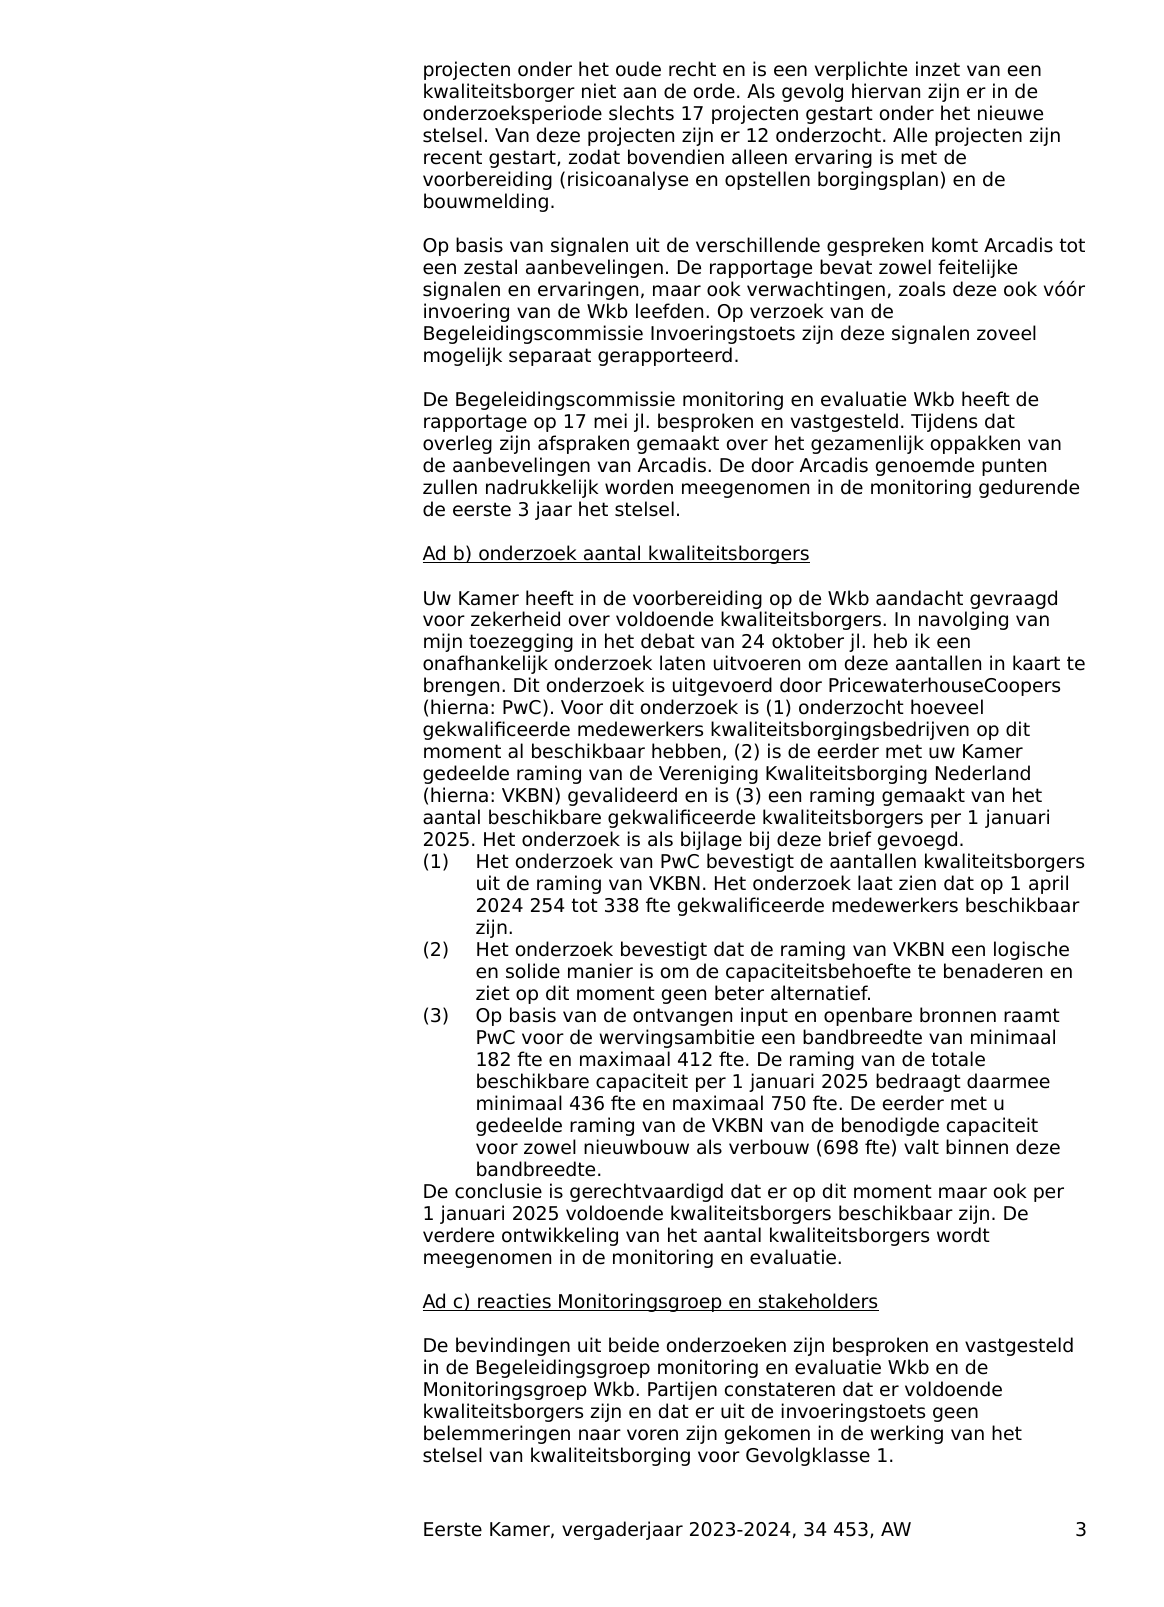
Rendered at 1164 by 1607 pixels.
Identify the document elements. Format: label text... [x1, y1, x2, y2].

text Uw Kamer heeft in de voorbereiding op de Wkb aandacht gevraagd voor zekerheid over voldoende kwaliteitsborgers. In navolging van mijn toezegging in het debat van 24 oktober jl. heb ik een onafhankelijk onderzoek laten uitvoeren om deze aantallen in kaart te brengen. Dit onderzoek is uitgevoerd door PricewaterhouseCoopers (hierna: PwC). Voor dit onderzoek is (1) onderzocht hoeveel gekwalificeerde medewerkers kwaliteitsborgingsbedrijven op dit moment al beschikbaar hebben, (2) is de eerder met uw Kamer gedeelde raming van de Vereniging Kwaliteitsborging Nederland (hierna: VKBN) gevalideerd en is (3) een raming gemaakt van het aantal beschikbare gekwalificeerde kwaliteitsborgers per 1 januari 2025. Het onderzoek is als bijlage bij deze brief gevoegd. [422, 587, 1087, 851]
subtitle Ad c) reacties Monitoringsgroep en stakeholders [422, 1291, 1087, 1313]
text Op basis van signalen uit de verschillende gespreken komt Arcadis tot een zestal aanbevelingen. De rapportage bevat zowel feitelijke signalen en ervaringen, maar ook verwachtingen, zoals deze ook vóór invoering van de Wkb leefden. Op verzoek van de Begeleidingscommissie Invoeringstoets zijn deze signalen zoveel mogelijk separaat gerapporteerd. [422, 235, 1087, 367]
text projecten onder het oude recht en is een verplichte inzet van een kwaliteitsborger niet aan de orde. Als gevolg hiervan zijn er in de onderzoeksperiode slechts 17 projecten gestart onder het nieuwe stelsel. Van deze projecten zijn er 12 onderzocht. Alle projecten zijn recent gestart, zodat bovendien alleen ervaring is met de voorbereiding (risicoanalyse en opstellen borgingsplan) en de bouwmelding. [422, 59, 1087, 213]
text De conclusie is gerechtvaardigd dat er op dit moment maar ook per 1 januari 2025 voldoende kwaliteitsborgers beschikbaar zijn. De verdere ontwikkeling van het aantal kwaliteitsborgers wordt meegenomen in de monitoring en evaluatie. [422, 1181, 1087, 1269]
text (1) Het onderzoek van PwC bevestigt de aantallen kwaliteitsborgers uit de raming van VKBN. Het onderzoek laat zien dat op 1 april 2024 254 tot 338 fte gekwalificeerde medewerkers beschikbaar zijn. [422, 851, 1087, 939]
text (2) Het onderzoek bevestigt dat de raming van VKBN een logische en solide manier is om de capaciteitsbehoefte te benaderen en ziet op dit moment geen beter alternatief. [422, 939, 1087, 1005]
subtitle Ad b) onderzoek aantal kwaliteitsborgers [422, 543, 1087, 565]
text (3) Op basis van de ontvangen input en openbare bronnen raamt PwC voor de wervingsambitie een bandbreedte van minimaal 182 fte en maximaal 412 fte. De raming van de totale beschikbare capaciteit per 1 januari 2025 bedraagt daarmee minimaal 436 fte en maximaal 750 fte. De eerder met u gedeelde raming van de VKBN van de benodigde capaciteit voor zowel nieuwbouw als verbouw (698 fte) valt binnen deze bandbreedte. [422, 1005, 1087, 1181]
text De Begeleidingscommissie monitoring en evaluatie Wkb heeft de rapportage op 17 mei jl. besproken en vastgesteld. Tijdens dat overleg zijn afspraken gemaakt over het gezamenlijk oppakken van de aanbevelingen van Arcadis. De door Arcadis genoemde punten zullen nadrukkelijk worden meegenomen in de monitoring gedurende de eerste 3 jaar het stelsel. [422, 389, 1087, 521]
text De bevindingen uit beide onderzoeken zijn besproken en vastgesteld in de Begeleidingsgroep monitoring en evaluatie Wkb en de Monitoringsgroep Wkb. Partijen constateren dat er voldoende kwaliteitsborgers zijn en dat er uit de invoeringstoets geen belemmeringen naar voren zijn gekomen in de werking van het stelsel van kwaliteitsborging voor Gevolgklasse 1. [422, 1335, 1087, 1467]
